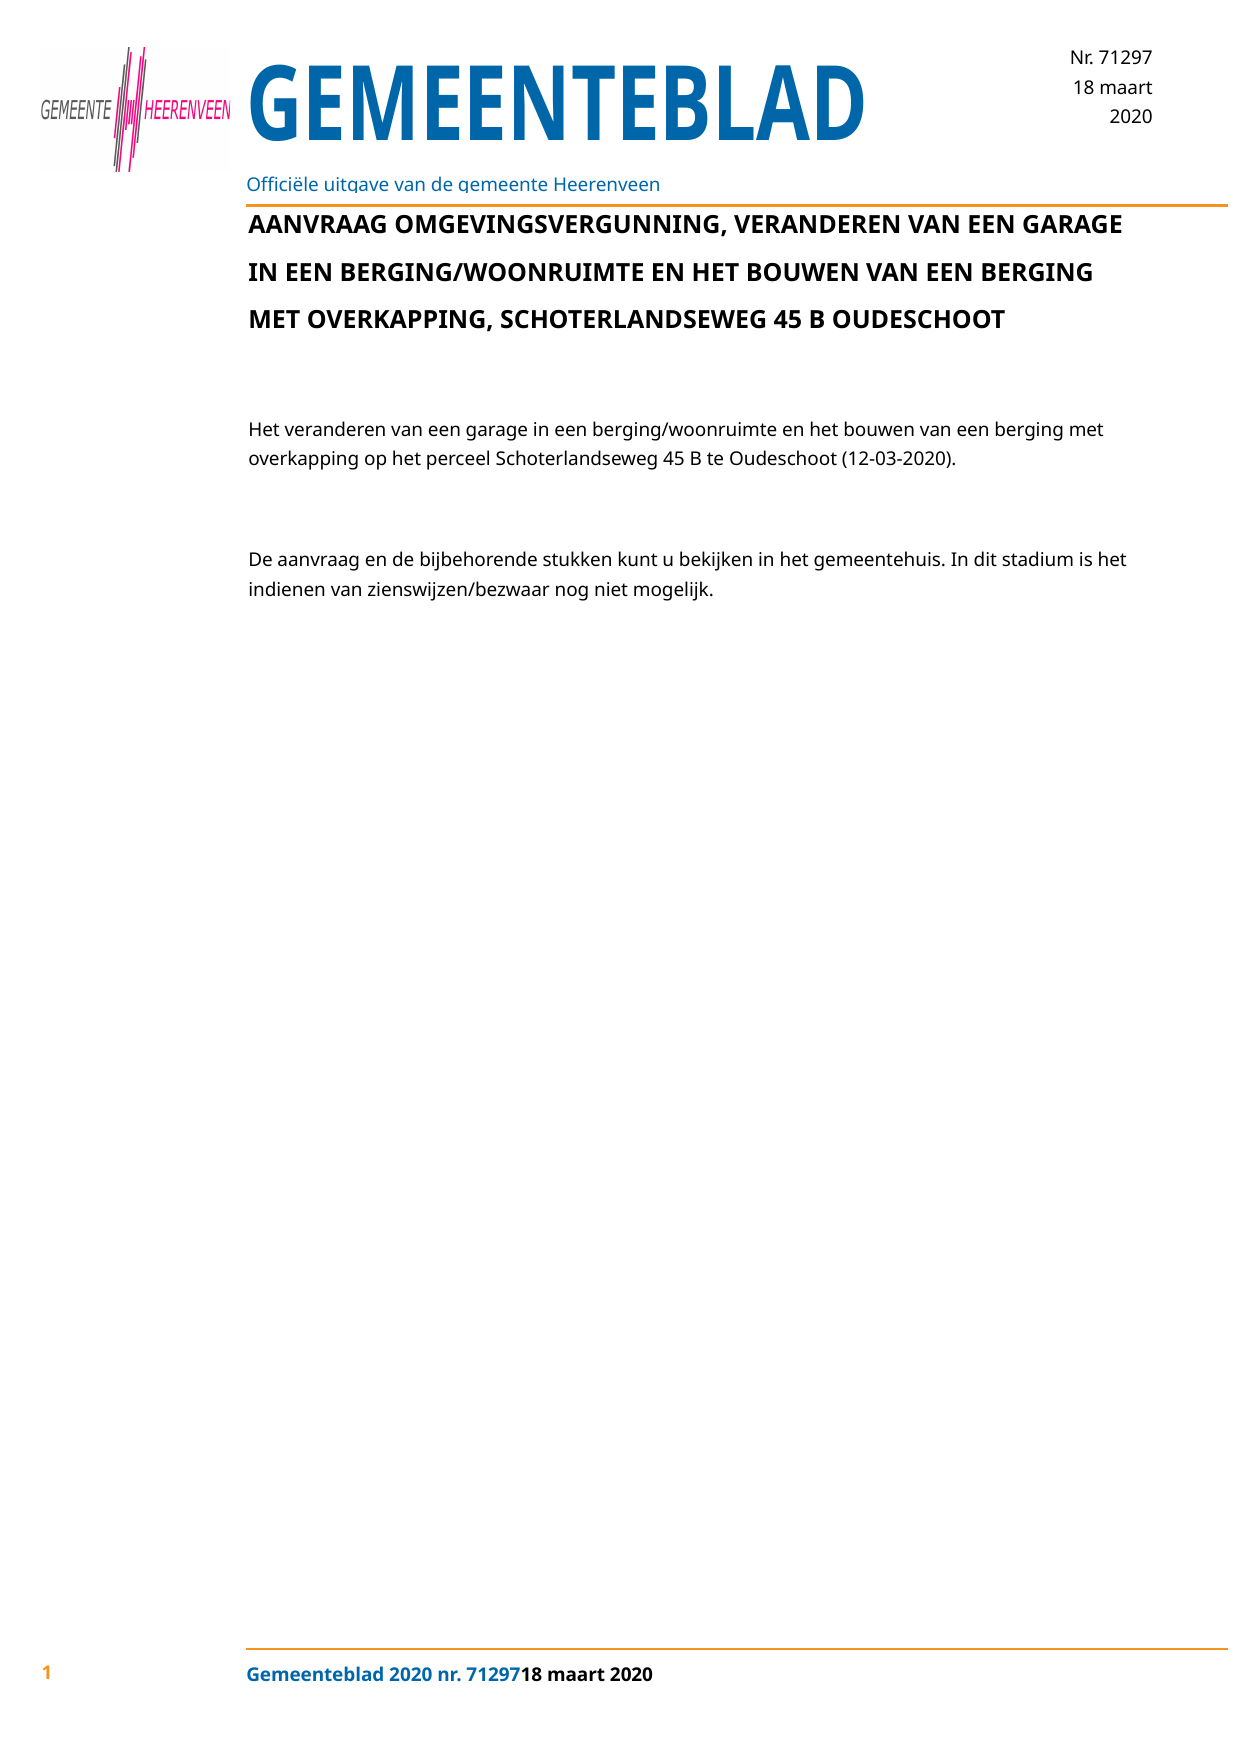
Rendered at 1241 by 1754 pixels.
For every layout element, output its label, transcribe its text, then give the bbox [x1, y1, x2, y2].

text Het veranderen van een garage in een berging/woonruimte en het bouwen van een berging met overkapping op het perceel Schoterlandseweg 45 B te Oudeschoot (12-03-2020). [248, 416, 1152, 471]
text AANVRAAG OMGEVINGSVERGUNNING, VERANDEREN VAN EEN GARAGE IN EEN BERGING/WOONRUIMTE EN HET BOUWEN VAN EEN BERGING MET OVERKAPPING, SCHOTERLANDSEWEG 45 B OUDESCHOOT [248, 207, 1152, 336]
picture [41, 47, 231, 172]
text De aanvraag en de bijbehorende stukken kunt u bekijken in het gemeentehuis. In dit stadium is het indienen van zienswijzen/bezwaar nog niet mogelijk. [248, 546, 1152, 602]
